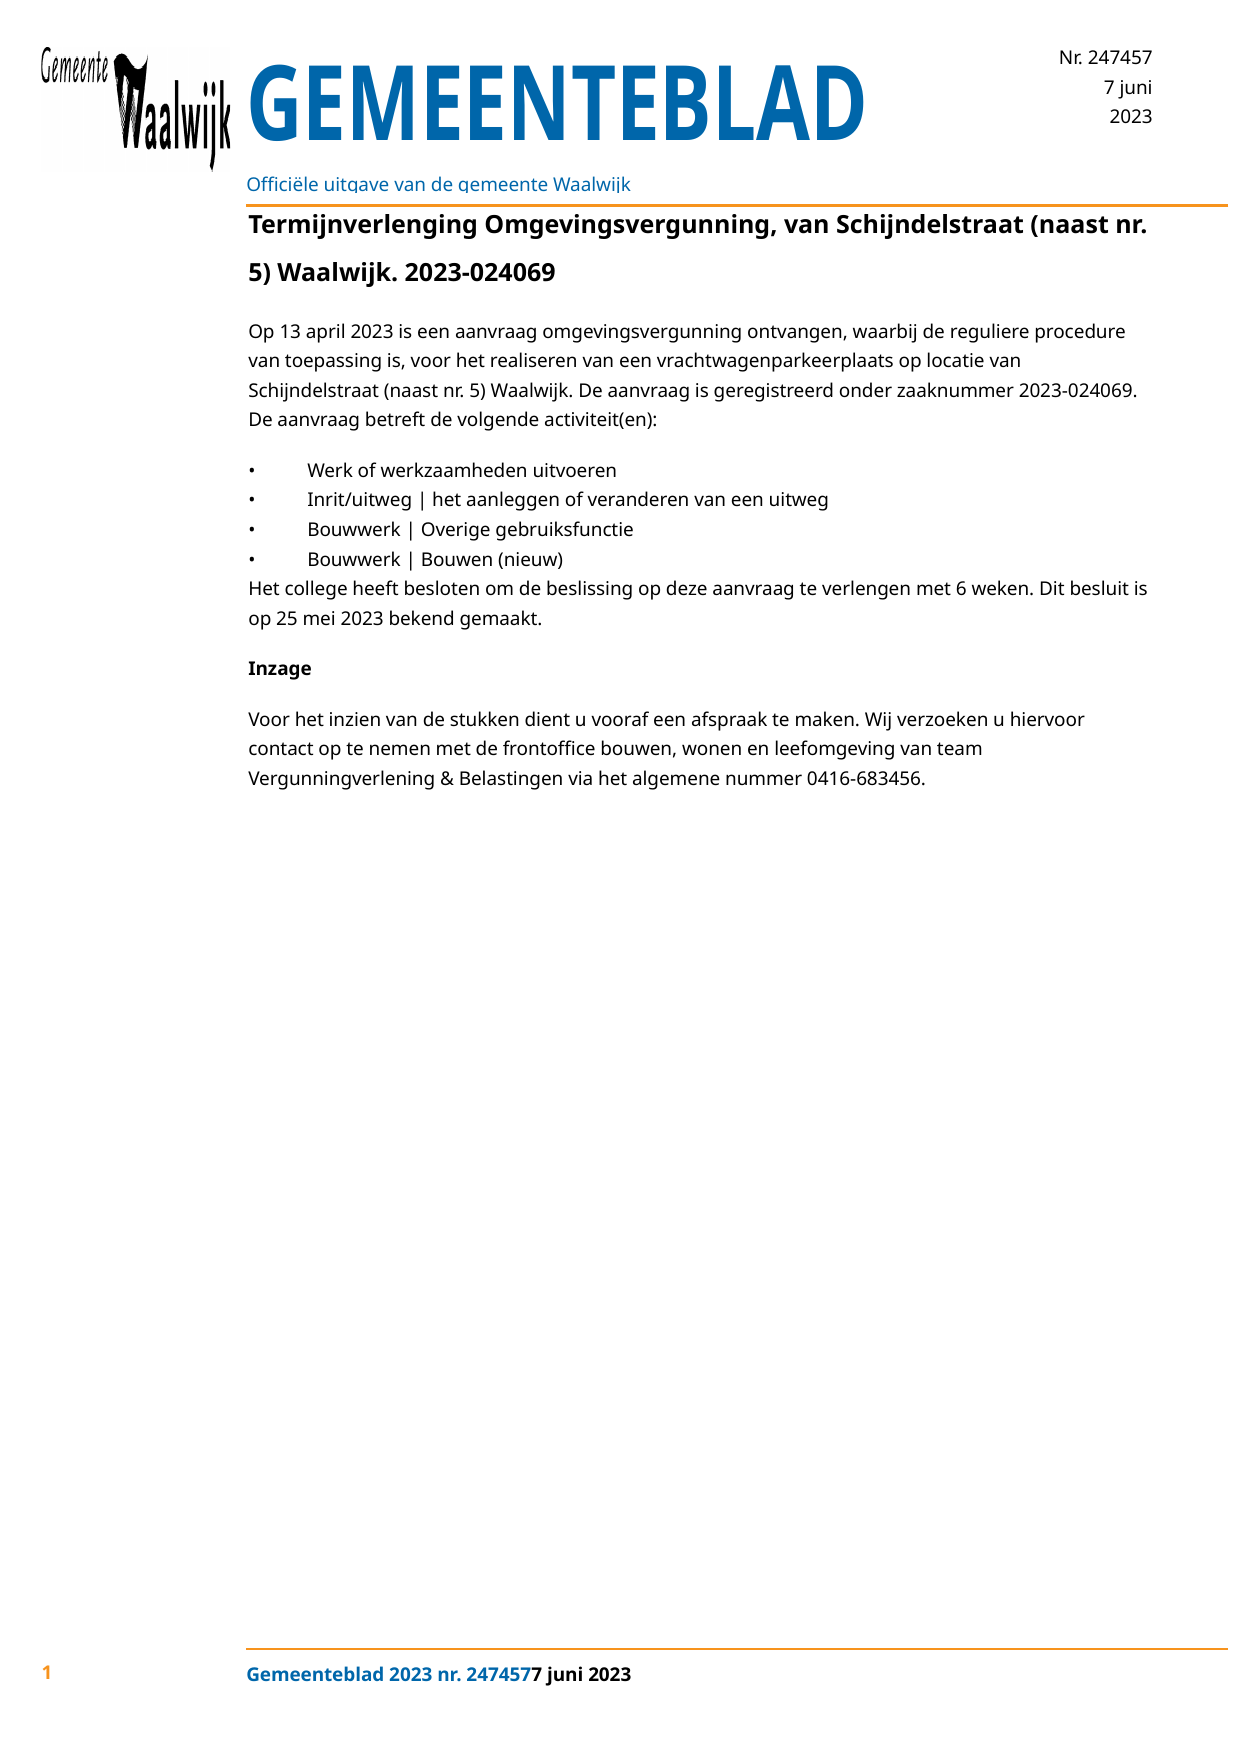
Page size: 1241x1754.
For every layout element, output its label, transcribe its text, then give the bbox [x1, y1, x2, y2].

text Voor het inzien van de stukken dient u vooraf een afspraak te maken. Wij verzoeken u hiervoor contact op te nemen met de frontoffice bouwen, wonen en leefomgeving van team Vergunningverlening & Belastingen via het algemene nummer 0416-683456. [248, 706, 1152, 791]
list Bouwwerk | Bouwen (nieuw) [248, 546, 1152, 572]
list Inrit/uitweg | het aanleggen of veranderen van een uitweg [248, 487, 1152, 512]
text Inzage [248, 655, 1152, 681]
picture [41, 47, 231, 172]
list Bouwwerk | Overige gebruiksfunctie [248, 516, 1152, 542]
text Termijnverlenging Omgevingsvergunning, van Schijndelstraat (naast nr. 5) Waalwijk. 2023-024069 [248, 207, 1152, 288]
text Het college heeft besloten om de beslissing op deze aanvraag te verlengen met 6 weken. Dit besluit is op 25 mei 2023 bekend gemaakt. [248, 575, 1152, 631]
list Werk of werkzaamheden uitvoeren [248, 457, 1152, 483]
text Op 13 april 2023 is een aanvraag omgevingsvergunning ontvangen, waarbij de reguliere procedure van toepassing is, voor het realiseren van een vrachtwagenparkeerplaats op locatie van Schijndelstraat (naast nr. 5) Waalwijk. De aanvraag is geregistreerd onder zaaknummer 2023-024069. De aanvraag betreft de volgende activiteit(en): [248, 318, 1152, 432]
